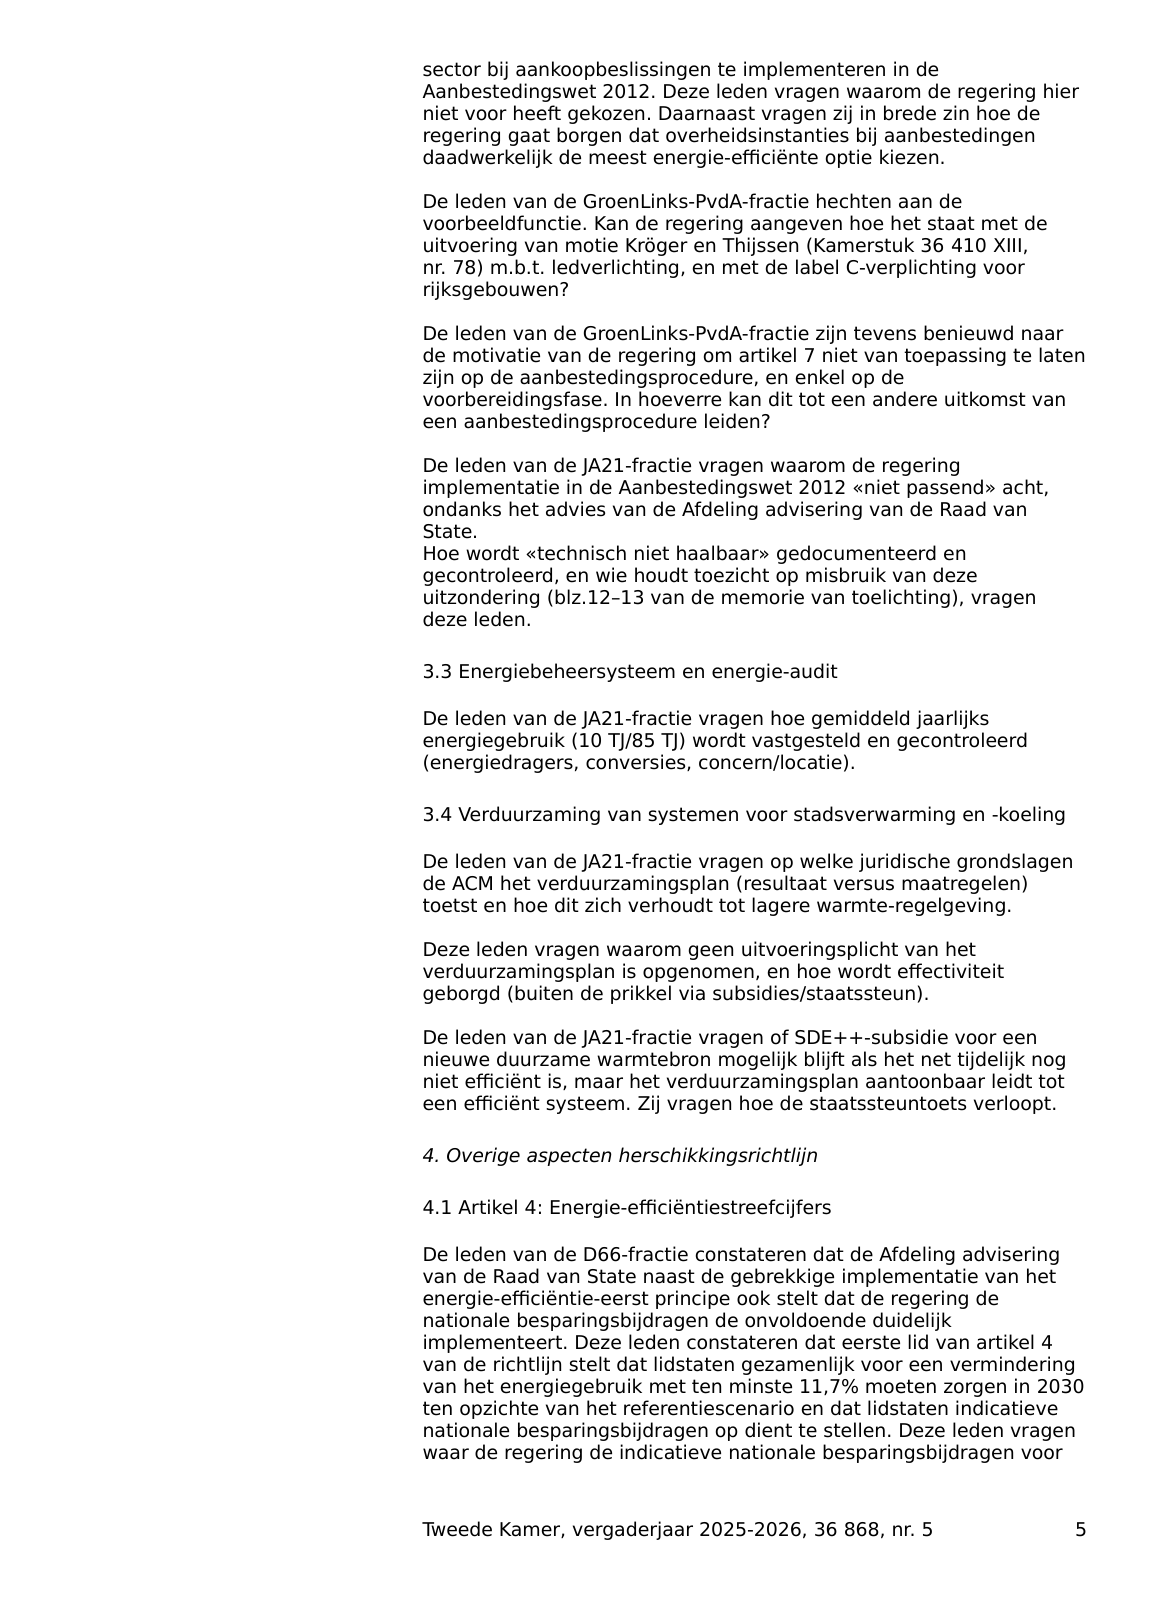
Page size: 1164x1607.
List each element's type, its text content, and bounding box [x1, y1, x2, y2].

text De leden van de GroenLinks-PvdA-fractie zijn tevens benieuwd naar de motivatie van de regering om artikel 7 niet van toepassing te laten zijn op de aanbestedingsprocedure, en enkel op de voorbereidingsfase. In hoeverre kan dit tot een andere uitkomst van een aanbestedingsprocedure leiden? [422, 323, 1087, 433]
text De leden van de JA21-fractie vragen waarom de regering implementatie in de Aanbestedingswet 2012 «niet passend» acht, ondanks het advies van de Afdeling advisering van de Raad van State. [422, 455, 1087, 543]
subtitle 3.3 Energiebeheersysteem en energie-audit [422, 661, 1087, 683]
text Deze leden vragen waarom geen uitvoeringsplicht van het verduurzamingsplan is opgenomen, en hoe wordt effectiviteit geborgd (buiten de prikkel via subsidies/staatssteun). [422, 939, 1087, 1005]
text De leden van de JA21-fractie vragen op welke juridische grondslagen de ACM het verduurzamingsplan (resultaat versus maatregelen) toetst en hoe dit zich verhoudt tot lagere warmte-regelgeving. [422, 851, 1087, 917]
text De leden van de D66-fractie constateren dat de Afdeling advisering van de Raad van State naast de gebrekkige implementatie van het energie-efficiëntie-eerst principe ook stelt dat de regering de nationale besparingsbijdragen de onvoldoende duidelijk implementeert. Deze leden constateren dat eerste lid van artikel 4 van de richtlijn stelt dat lidstaten gezamenlijk voor een vermindering van het energiegebruik met ten minste 11,7% moeten zorgen in 2030 ten opzichte van het referentiescenario en dat lidstaten indicatieve nationale besparingsbijdragen op dient te stellen. Deze leden vragen waar de regering de indicatieve nationale besparingsbijdragen voor [422, 1244, 1087, 1464]
text Hoe wordt «technisch niet haalbaar» gedocumenteerd en gecontroleerd, en wie houdt toezicht op misbruik van deze uitzondering (blz.12–13 van de memorie van toelichting), vragen deze leden. [422, 543, 1087, 631]
text De leden van de JA21-fractie vragen hoe gemiddeld jaarlijks energiegebruik (10 TJ/85 TJ) wordt vastgesteld en gecontroleerd (energiedragers, conversies, concern/locatie). [422, 708, 1087, 774]
subtitle 3.4 Verduurzaming van systemen voor stadsverwarming en -koeling [422, 804, 1087, 826]
text De leden van de GroenLinks-PvdA-fractie hechten aan de voorbeeldfunctie. Kan de regering aangeven hoe het staat met de uitvoering van motie Kröger en Thijssen (Kamerstuk 36 410 XIII, nr. 78) m.b.t. ledverlichting, en met de label C-verplichting voor rijksgebouwen? [422, 191, 1087, 301]
subtitle 4.1 Artikel 4: Energie-efficiëntiestreefcijfers [422, 1197, 1087, 1219]
subtitle 4. Overige aspecten herschikkingsrichtlijn [422, 1145, 1087, 1167]
text De leden van de JA21-fractie vragen of SDE++-subsidie voor een nieuwe duurzame warmtebron mogelijk blijft als het net tijdelijk nog niet efficiënt is, maar het verduurzamingsplan aantoonbaar leidt tot een efficiënt systeem. Zij vragen hoe de staatssteuntoets verloopt. [422, 1027, 1087, 1115]
text sector bij aankoopbeslissingen te implementeren in de Aanbestedingswet 2012. Deze leden vragen waarom de regering hier niet voor heeft gekozen. Daarnaast vragen zij in brede zin hoe de regering gaat borgen dat overheidsinstanties bij aanbestedingen daadwerkelijk de meest energie-efficiënte optie kiezen. [422, 59, 1087, 169]
